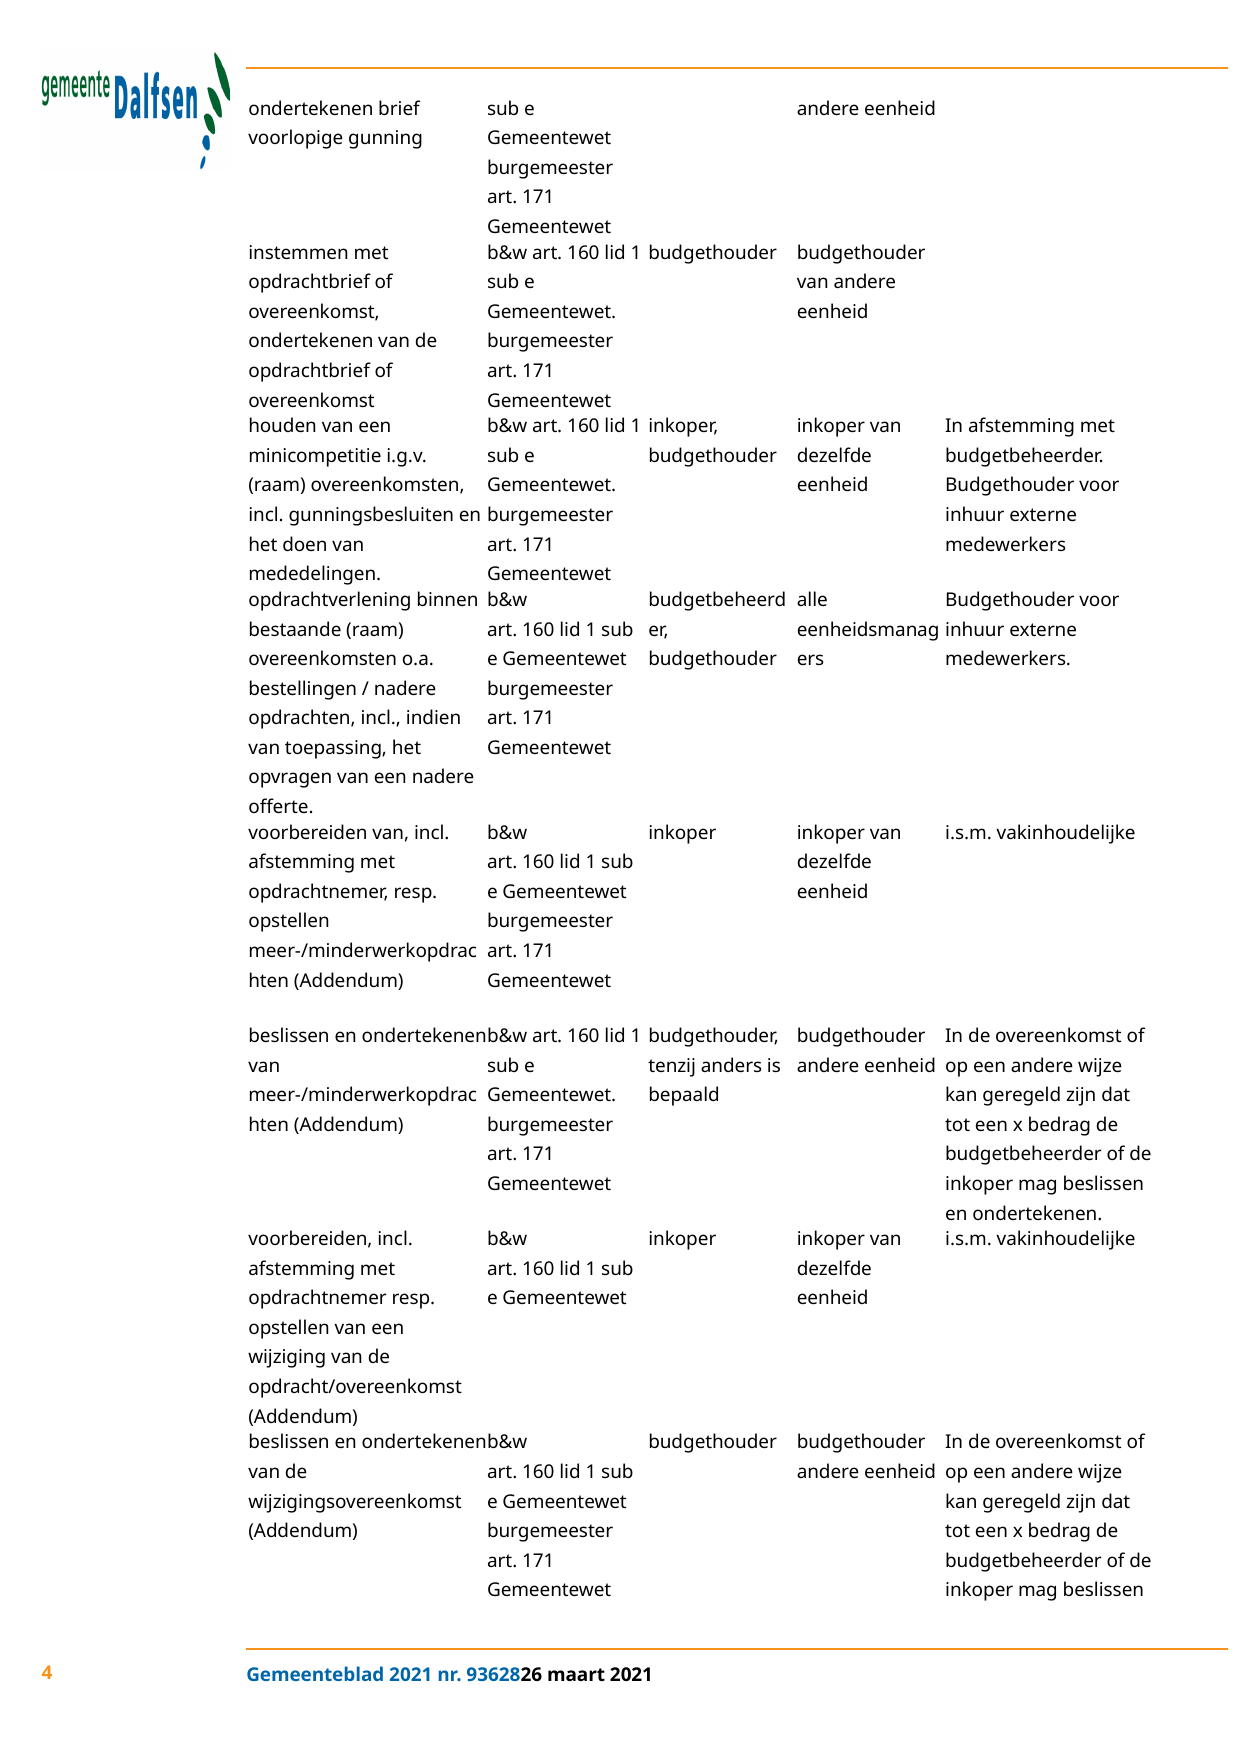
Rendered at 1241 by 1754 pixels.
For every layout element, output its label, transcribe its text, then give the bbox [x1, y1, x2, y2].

table_cell inkoper van dezelfde eenheid [797, 819, 945, 1022]
table_cell [648, 95, 797, 239]
table_cell inkoper van dezelfde eenheid [797, 413, 945, 586]
table_cell budgethouder, tenzij anders is bepaald [648, 1022, 797, 1225]
table_cell b&w art. 160 lid 1 sub e Gemeentewet burgemeester art. 171 Gemeentewet [487, 586, 648, 819]
table_cell opdrachtverlening binnen bestaande (raam) overeenkomsten o.a. bestellingen / nadere opdrachten, incl., indien van toepassing, het opvragen van een nadere offerte. [248, 586, 487, 819]
table_cell inkoper [648, 1225, 797, 1429]
table_cell In de overeenkomst of op een andere wijze kan geregeld zijn dat tot een x bedrag de budgetbeheerder of de inkoper mag beslissen en ondertekenen. [945, 1022, 1152, 1225]
table_cell inkoper van dezelfde eenheid [797, 1225, 945, 1429]
table_cell [945, 239, 1152, 412]
table_cell andere eenheid [797, 95, 945, 239]
table_cell voorbereiden van, incl. afstemming met opdrachtnemer, resp. opstellen meer-/minderwerkopdrachten (Addendum) [248, 819, 487, 1022]
table_cell budgethouder andere eenheid [797, 1022, 945, 1225]
table_cell i.s.m. vakinhoudelijke [945, 819, 1152, 1022]
picture [41, 47, 231, 172]
table_cell budgethouder [648, 239, 797, 412]
table_cell b&w art. 160 lid 1 sub e Gemeentewet [487, 1225, 648, 1429]
table_cell ondertekenen brief voorlopige gunning [248, 95, 487, 239]
table_cell inkoper [648, 819, 797, 1022]
table_cell b&w art. 160 lid 1 sub e Gemeentewet. burgemeester art. 171 Gemeentewet [487, 1022, 648, 1225]
table_cell voorbereiden, incl. afstemming met opdrachtnemer resp. opstellen van een wijziging van de opdracht/overeenkomst (Addendum) [248, 1225, 487, 1429]
table_cell Budgethouder voor inhuur externe medewerkers. [945, 586, 1152, 819]
table_cell instemmen met opdrachtbrief of overeenkomst, ondertekenen van de opdrachtbrief of overeenkomst [248, 239, 487, 412]
table_cell houden van een minicompetitie i.g.v. (raam) overeenkomsten, incl. gunningsbesluiten en het doen van mededelingen. [248, 413, 487, 586]
table_cell budgethouder van andere eenheid [797, 239, 945, 412]
table_cell [945, 95, 1152, 239]
table_cell In de overeenkomst of op een andere wijze kan geregeld zijn dat tot een x bedrag de budgetbeheerder of de inkoper mag beslissen [945, 1429, 1152, 1602]
table_cell beslissen en ondertekenen van meer-/minderwerkopdrachten (Addendum) [248, 1022, 487, 1225]
table_cell beslissen en ondertekenen van de wijzigingsovereenkomst (Addendum) [248, 1429, 487, 1602]
table_cell inkoper, budgethouder [648, 413, 797, 586]
table_cell b&w art. 160 lid 1 sub e Gemeentewet. burgemeester art. 171 Gemeentewet [487, 413, 648, 586]
table_cell sub e Gemeentewet burgemeester art. 171 Gemeentewet [487, 95, 648, 239]
table_cell i.s.m. vakinhoudelijke [945, 1225, 1152, 1429]
table_cell budgethouder [648, 1429, 797, 1602]
table_cell budgethouder andere eenheid [797, 1429, 945, 1602]
table_cell In afstemming met budgetbeheerder. Budgethouder voor inhuur externe medewerkers [945, 413, 1152, 586]
table_cell b&w art. 160 lid 1 sub e Gemeentewet burgemeester art. 171 Gemeentewet [487, 1429, 648, 1602]
table_cell b&w art. 160 lid 1 sub e Gemeentewet burgemeester art. 171 Gemeentewet [487, 819, 648, 1022]
table_cell b&w art. 160 lid 1 sub e Gemeentewet. burgemeester art. 171 Gemeentewet [487, 239, 648, 412]
table_cell alle eenheidsmanagers [797, 586, 945, 819]
table_cell budgetbeheerder, budgethouder [648, 586, 797, 819]
